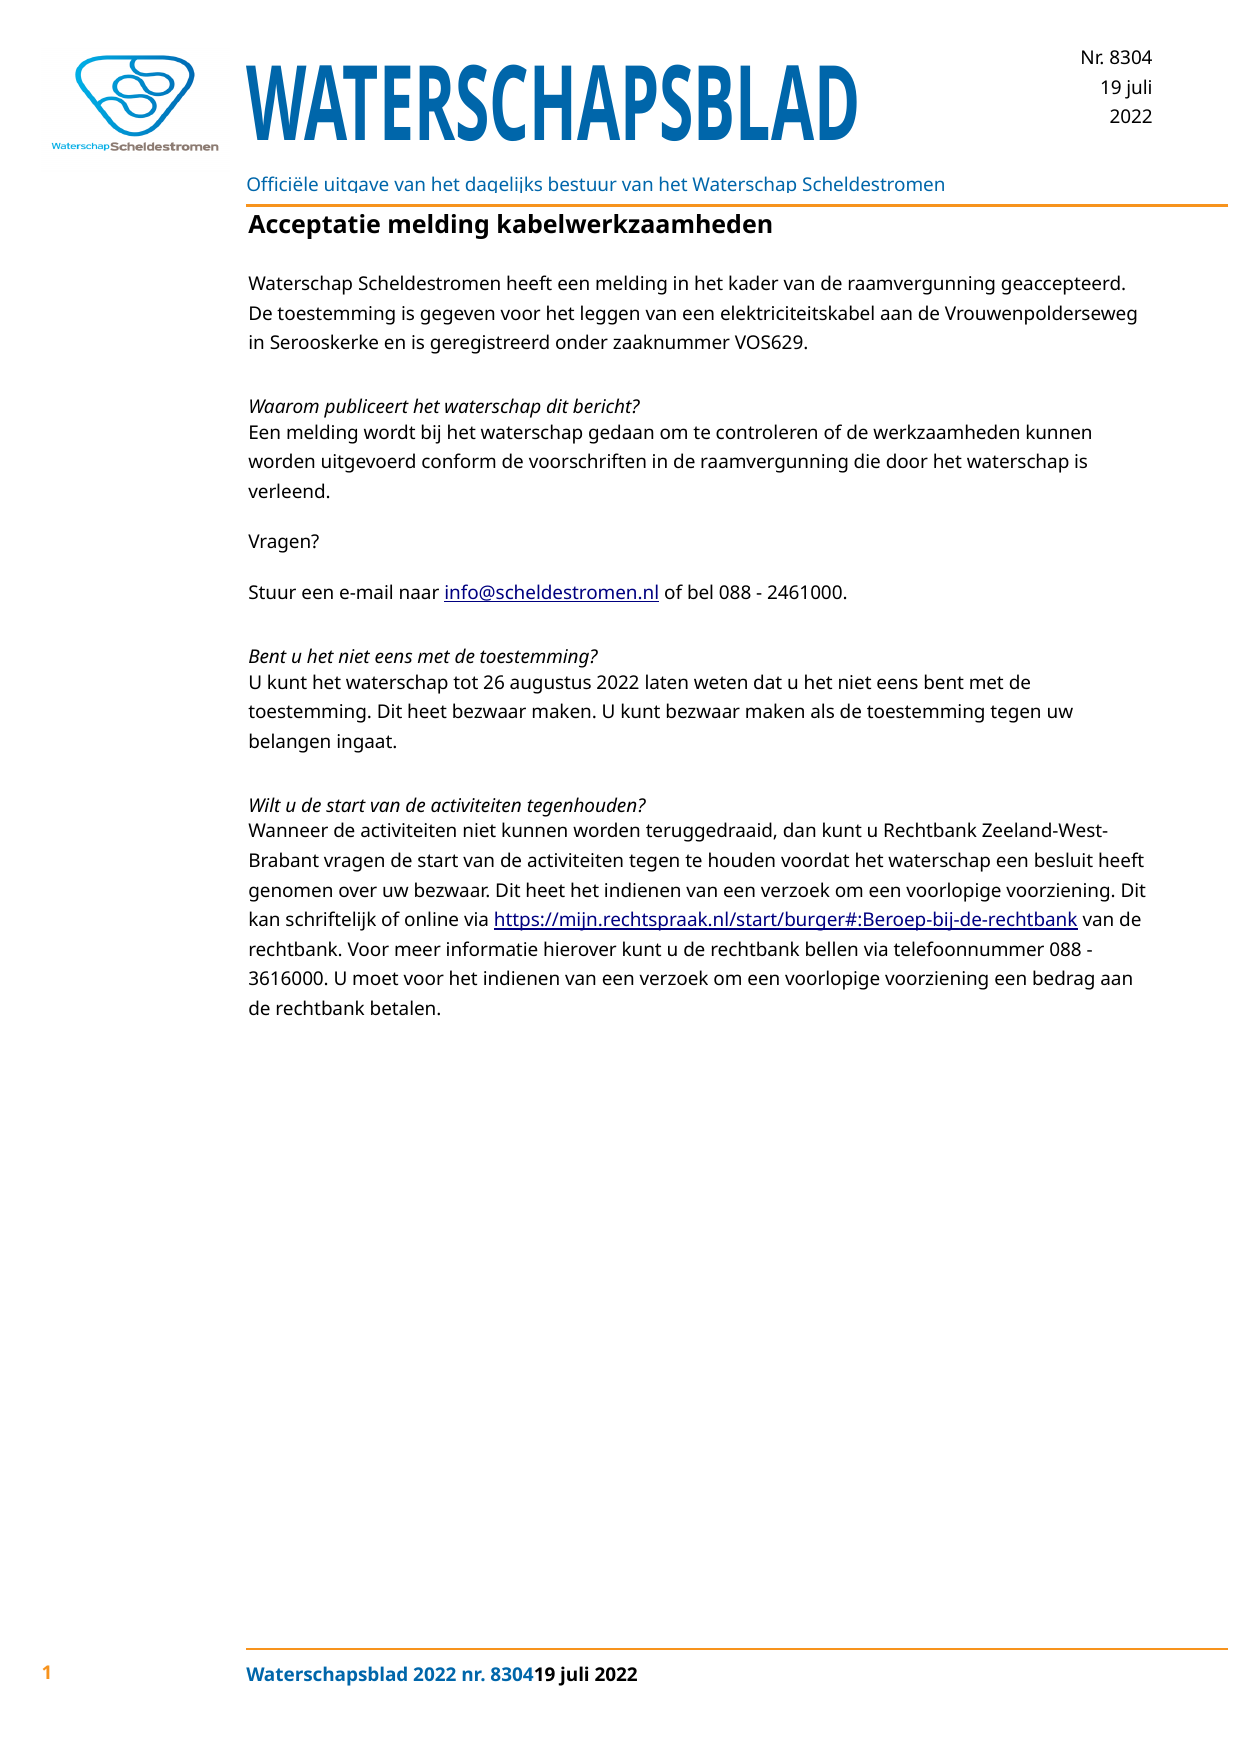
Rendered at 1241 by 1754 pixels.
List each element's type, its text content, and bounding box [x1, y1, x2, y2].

picture [41, 47, 231, 172]
text Wanneer de activiteiten niet kunnen worden teruggedraaid, dan kunt u Rechtbank Zeeland-West-Brabant vragen de start van de activiteiten tegen te houden voordat het waterschap een besluit heeft genomen over uw bezwaar. Dit heet het indienen van een verzoek om een voorlopige voorziening. Dit kan schriftelijk of online via https://mijn.rechtspraak.nl/start/burger#:Beroep-bij-de-rechtbank van de rechtbank. Voor meer informatie hierover kunt u de rechtbank bellen via telefoonnummer 088 - 3616000. U moet voor het indienen van een verzoek om een voorlopige voorziening een bedrag aan de rechtbank betalen. [248, 818, 1152, 1021]
text Waarom publiceert het waterschap dit bericht? [248, 393, 1152, 419]
text Waterschap Scheldestromen heeft een melding in het kader van de raamvergunning geaccepteerd. De toestemming is gegeven voor het leggen van een elektriciteitskabel aan de Vrouwenpolderseweg in Serooskerke en is geregistreerd onder zaaknummer VOS629. [248, 270, 1152, 355]
text U kunt het waterschap tot 26 augustus 2022 laten weten dat u het niet eens bent met de toestemming. Dit heet bezwaar maken. U kunt bezwaar maken als de toestemming tegen uw belangen ingaat. [248, 669, 1152, 754]
text Stuur een e-mail naar info@scheldestromen.nl of bel 088 - 2461000. [248, 579, 1152, 605]
text Een melding wordt bij het waterschap gedaan om te controleren of de werkzaamheden kunnen worden uitgevoerd conform de voorschriften in de raamvergunning die door het waterschap is verleend. [248, 419, 1152, 504]
text Vragen? [248, 529, 1152, 554]
text Wilt u de start van de activiteiten tegenhouden? [248, 792, 1152, 818]
text Bent u het niet eens met de toestemming? [248, 643, 1152, 669]
text Acceptatie melding kabelwerkzaamheden [248, 207, 1152, 241]
